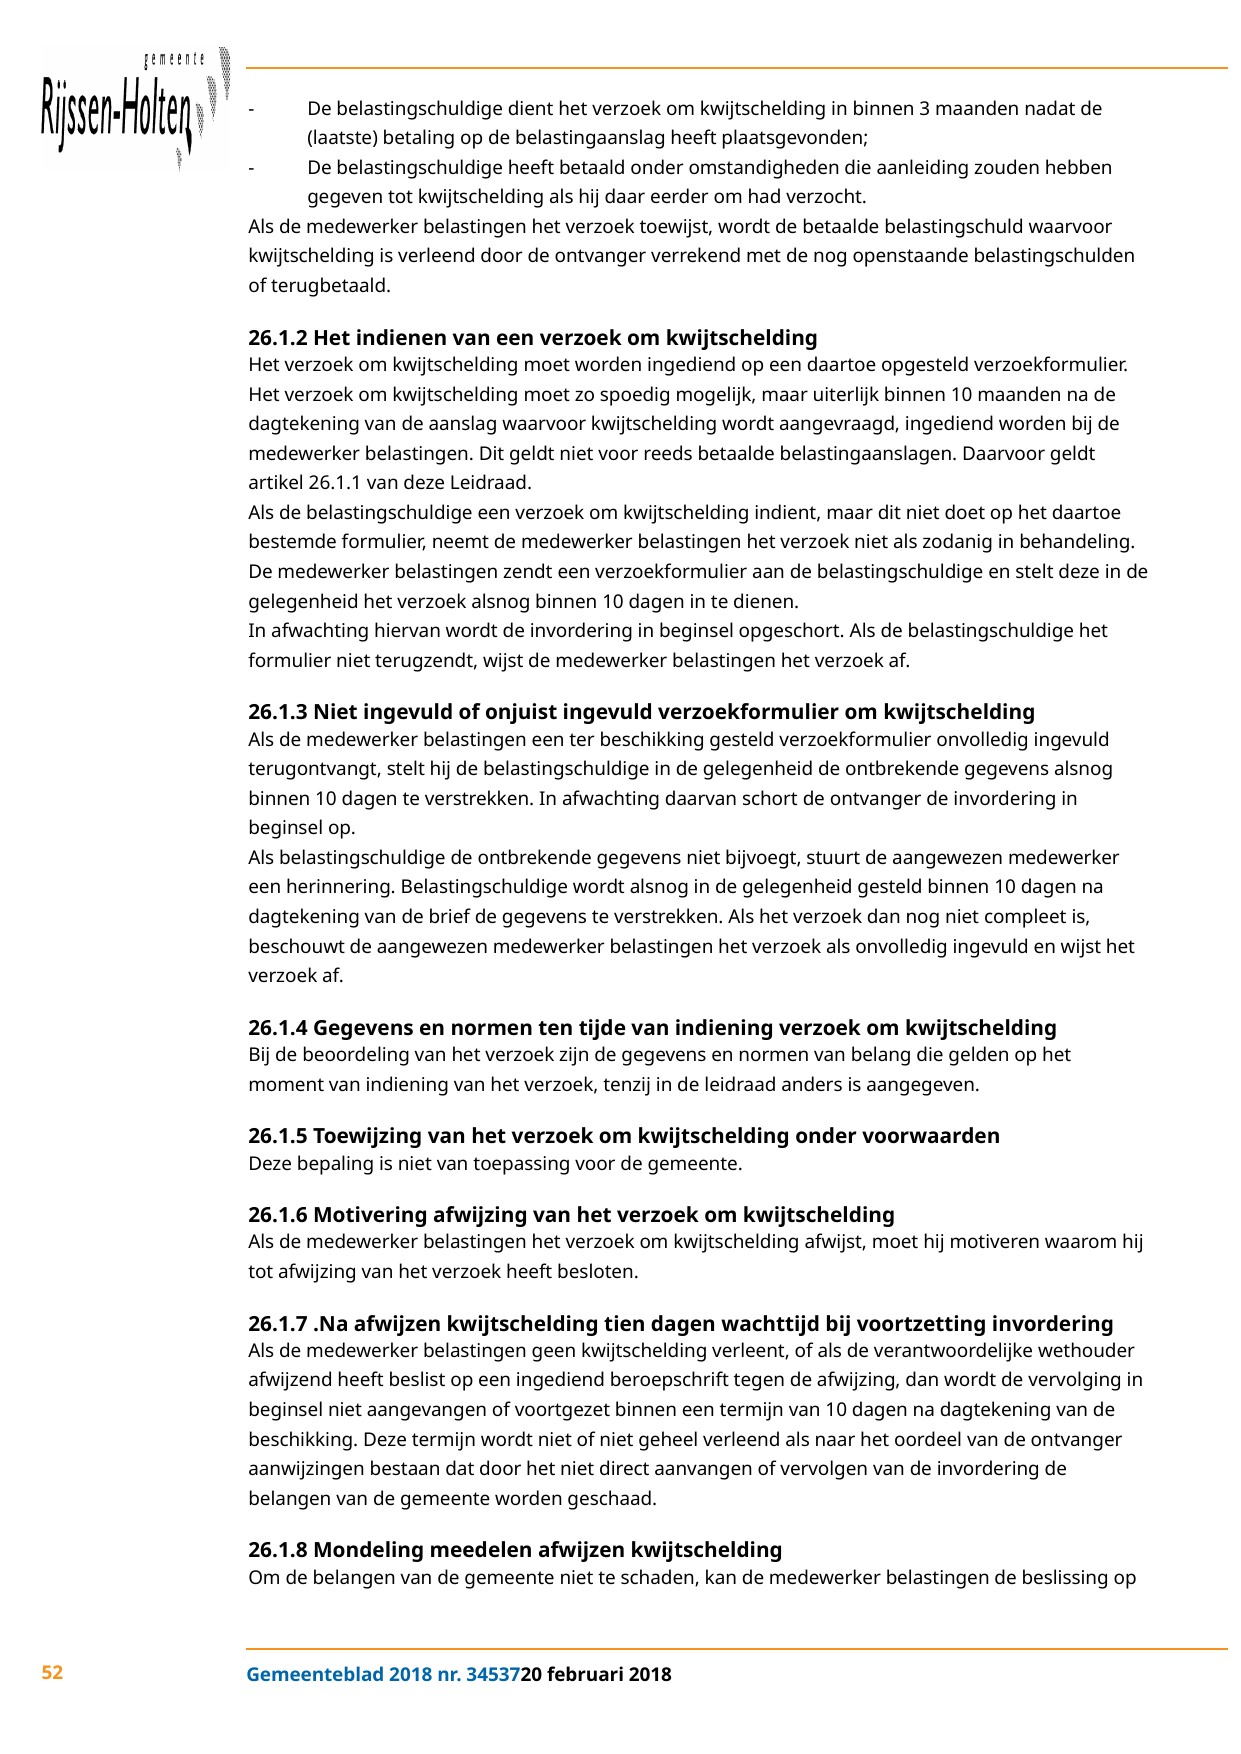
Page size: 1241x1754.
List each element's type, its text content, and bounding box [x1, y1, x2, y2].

text 26.1.2 Het indienen van een verzoek om kwijtschelding [248, 323, 1152, 351]
text In afwachting hiervan wordt de invordering in beginsel opgeschort. Als de belastingschuldige het formulier niet terugzendt, wijst de medewerker belastingen het verzoek af. [248, 617, 1152, 673]
text Als belastingschuldige de ontbrekende gegevens niet bijvoegt, stuurt de aangewezen medewerker een herinnering. Belastingschuldige wordt alsnog in de gelegenheid gesteld binnen 10 dagen na dagtekening van de brief de gegevens te verstrekken. Als het verzoek dan nog niet compleet is, beschouwt de aangewezen medewerker belastingen het verzoek als onvolledig ingevuld en wijst het verzoek af. [248, 844, 1152, 988]
text Het verzoek om kwijtschelding moet worden ingediend op een daartoe opgesteld verzoekformulier. Het verzoek om kwijtschelding moet zo spoedig mogelijk, maar uiterlijk binnen 10 maanden na de dagtekening van de aanslag waarvoor kwijtschelding wordt aangevraagd, ingediend worden bij de medewerker belastingen. Dit geldt niet voor reeds betaalde belastingaanslagen. Daarvoor geldt artikel 26.1.1 van deze Leidraad. [248, 351, 1152, 495]
text Als de medewerker belastingen een ter beschikking gesteld verzoekformulier onvolledig ingevuld terugontvangt, stelt hij de belastingschuldige in de gelegenheid de ontbrekende gegevens alsnog binnen 10 dagen te verstrekken. In afwachting daarvan schort de ontvanger de invordering in beginsel op. [248, 726, 1152, 840]
text Als de medewerker belastingen geen kwijtschelding verleent, of als de verantwoordelijke wethouder afwijzend heeft beslist op een ingediend beroepschrift tegen de afwijzing, dan wordt de vervolging in beginsel niet aangevangen of voortgezet binnen een termijn van 10 dagen na dagtekening van de beschikking. Deze termijn wordt niet of niet geheel verleend als naar het oordeel van de ontvanger aanwijzingen bestaan dat door het niet direct aanvangen of vervolgen van de invordering de belangen van de gemeente worden geschaad. [248, 1337, 1152, 1511]
picture [41, 47, 231, 172]
text Deze bepaling is niet van toepassing voor de gemeente. [248, 1150, 1152, 1176]
text 26.1.8 Mondeling meedelen afwijzen kwijtschelding [248, 1535, 1152, 1564]
text Om de belangen van de gemeente niet te schaden, kan de medewerker belastingen de beslissing op [248, 1564, 1152, 1589]
list De belastingschuldige heeft betaald onder omstandigheden die aanleiding zouden hebben gegeven tot kwijtschelding als hij daar eerder om had verzocht. [248, 154, 1152, 209]
text 26.1.3 Niet ingevuld of onjuist ingevuld verzoekformulier om kwijtschelding [248, 697, 1152, 726]
text 26.1.5 Toewijzing van het verzoek om kwijtschelding onder voorwaarden [248, 1121, 1152, 1150]
text 26.1.6 Motivering afwijzing van het verzoek om kwijtschelding [248, 1200, 1152, 1229]
text Als de belastingschuldige een verzoek om kwijtschelding indient, maar dit niet doet op het daartoe bestemde formulier, neemt de medewerker belastingen het verzoek niet als zodanig in behandeling. De medewerker belastingen zendt een verzoekformulier aan de belastingschuldige en stelt deze in de gelegenheid het verzoek alsnog binnen 10 dagen in te dienen. [248, 499, 1152, 613]
text Als de medewerker belastingen het verzoek om kwijtschelding afwijst, moet hij motiveren waarom hij tot afwijzing van het verzoek heeft besloten. [248, 1229, 1152, 1284]
text Als de medewerker belastingen het verzoek toewijst, wordt de betaalde belastingschuld waarvoor kwijtschelding is verleend door de ontvanger verrekend met de nog openstaande belastingschulden of terugbetaald. [248, 213, 1152, 298]
text Bij de beoordeling van het verzoek zijn de gegevens en normen van belang die gelden op het moment van indiening van het verzoek, tenzij in de leidraad anders is aangegeven. [248, 1041, 1152, 1097]
list De belastingschuldige dient het verzoek om kwijtschelding in binnen 3 maanden nadat de (laatste) betaling op de belastingaanslag heeft plaatsgevonden; [248, 95, 1152, 150]
text 26.1.7 .Na afwijzen kwijtschelding tien dagen wachttijd bij voortzetting invordering [248, 1309, 1152, 1337]
text 26.1.4 Gegevens en normen ten tijde van indiening verzoek om kwijtschelding [248, 1013, 1152, 1041]
